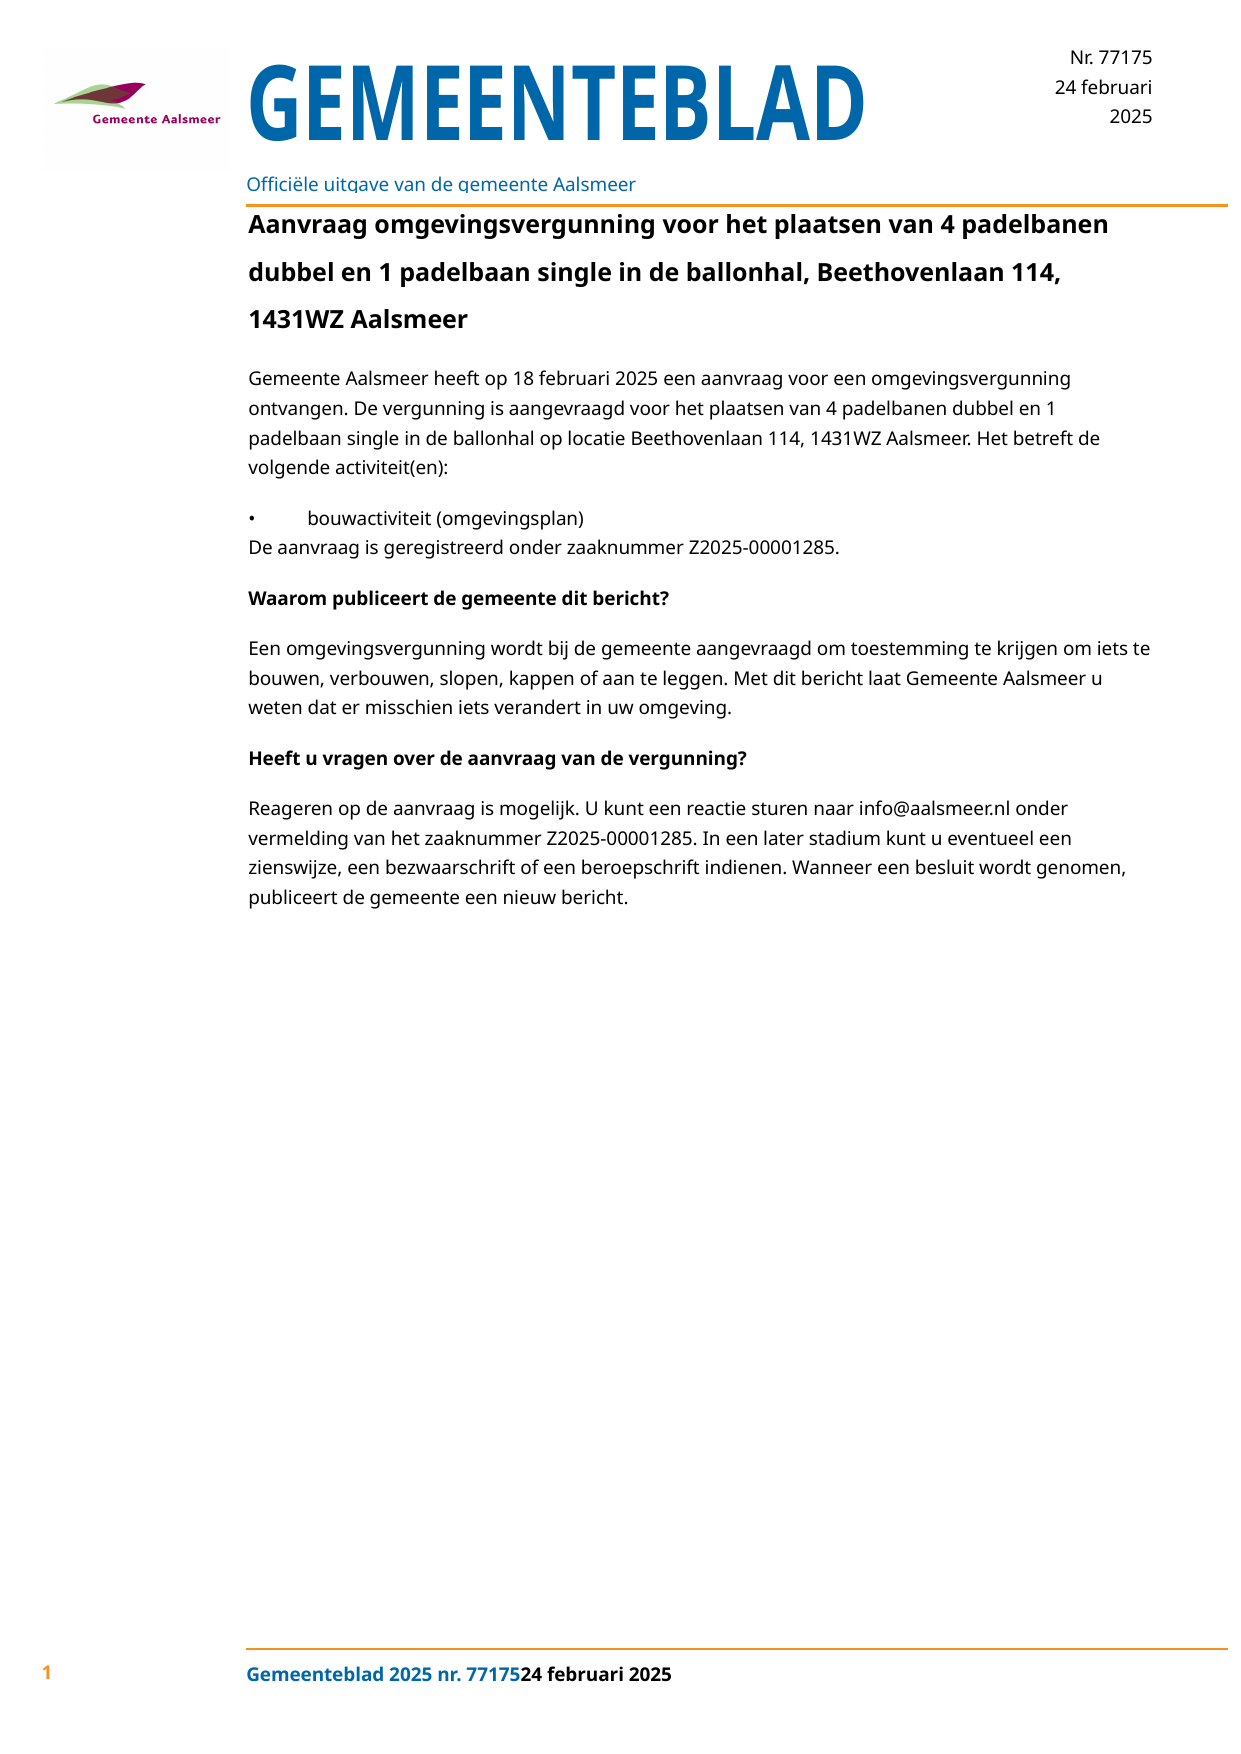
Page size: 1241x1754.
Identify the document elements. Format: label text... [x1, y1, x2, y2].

text De aanvraag is geregistreerd onder zaaknummer Z2025-00001285. [248, 534, 1152, 560]
text Aanvraag omgevingsvergunning voor het plaatsen van 4 padelbanen dubbel en 1 padelbaan single in de ballonhal, Beethovenlaan 114, 1431WZ Aalsmeer [248, 207, 1152, 336]
text Waarom publiceert de gemeente dit bericht? [248, 585, 1152, 610]
text Een omgevingsvergunning wordt bij de gemeente aangevraagd om toestemming te krijgen om iets te bouwen, verbouwen, slopen, kappen of aan te leggen. Met dit bericht laat Gemeente Aalsmeer u weten dat er misschien iets verandert in uw omgeving. [248, 635, 1152, 720]
list bouwactiviteit (omgevingsplan) [248, 505, 1152, 530]
text Gemeente Aalsmeer heeft op 18 februari 2025 een aanvraag voor een omgevingsvergunning ontvangen. De vergunning is aangevraagd voor het plaatsen van 4 padelbanen dubbel en 1 padelbaan single in de ballonhal op locatie Beethovenlaan 114, 1431WZ Aalsmeer. Het betreft de volgende activiteit(en): [248, 366, 1152, 480]
text Heeft u vragen over de aanvraag van de vergunning? [248, 745, 1152, 770]
text Reageren op de aanvraag is mogelijk. U kunt een reactie sturen naar info@aalsmeer.nl onder vermelding van het zaaknummer Z2025-00001285. In een later stadium kunt u eventueel een zienswijze, een bezwaarschrift of een beroepschrift indienen. Wanneer een besluit wordt genomen, publiceert de gemeente een nieuw bericht. [248, 795, 1152, 909]
picture [41, 47, 231, 172]
